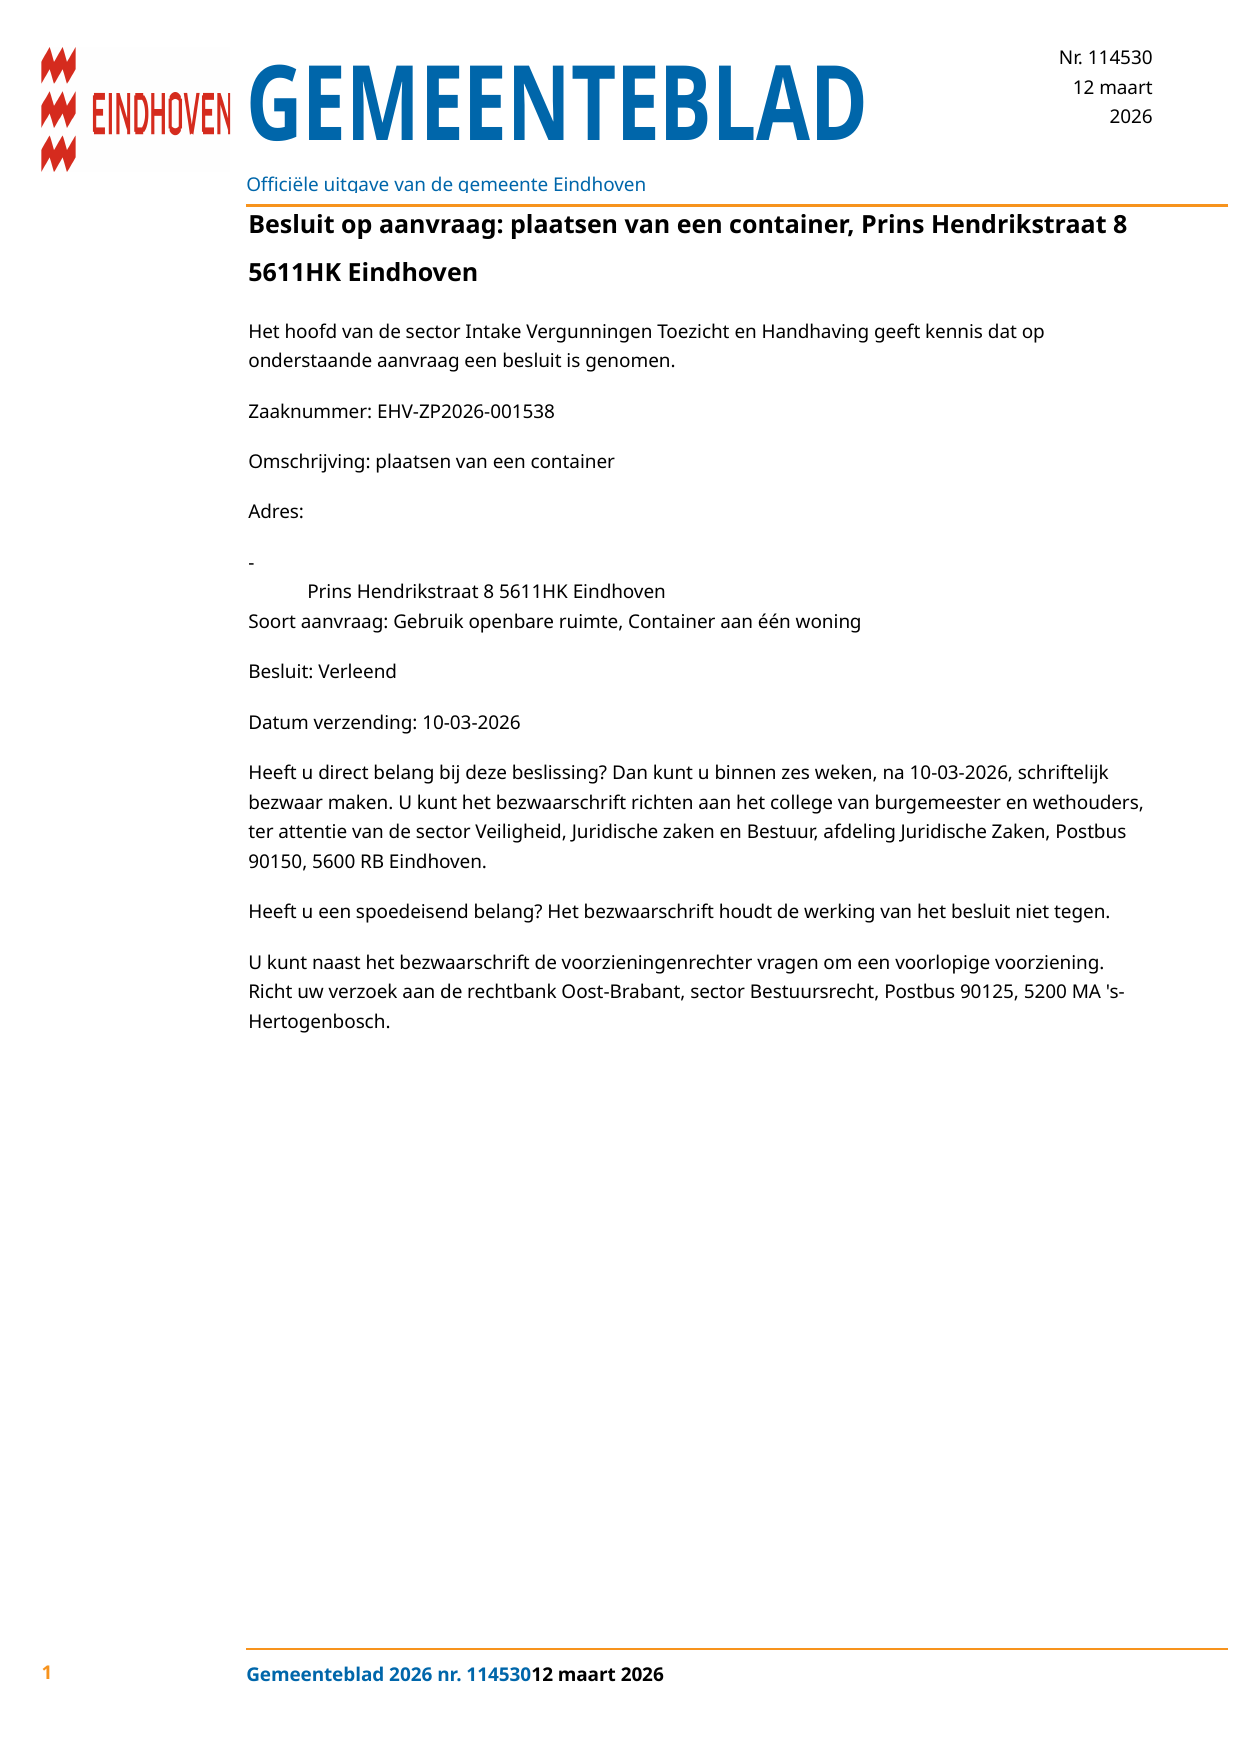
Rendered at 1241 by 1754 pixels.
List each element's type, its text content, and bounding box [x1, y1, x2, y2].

list Prins Hendrikstraat 8 5611HK Eindhoven [248, 579, 1152, 604]
text Besluit op aanvraag: plaatsen van een container, Prins Hendrikstraat 8 5611HK Eindhoven [248, 207, 1152, 288]
text Heeft u direct belang bij deze beslissing? Dan kunt u binnen zes weken, na 10-03-2026, schriftelijk bezwaar maken. U kunt het bezwaarschrift richten aan het college van burgemeester en wethouders, ter attentie van de sector Veiligheid, Juridische zaken en Bestuur, afdeling Juridische Zaken, Postbus 90150, 5600 RB Eindhoven. [248, 759, 1152, 874]
text Omschrijving: plaatsen van een container [248, 448, 1152, 474]
text Zaaknummer: EHV-ZP2026-001538 [248, 398, 1152, 424]
text Besluit: Verleend [248, 659, 1152, 684]
text Het hoofd van de sector Intake Vergunningen Toezicht en Handhaving geeft kennis dat op onderstaande aanvraag een besluit is genomen. [248, 318, 1152, 373]
text Soort aanvraag: Gebruik openbare ruimte, Container aan één woning [248, 608, 1152, 634]
picture [41, 47, 231, 172]
text Adres: [248, 499, 1152, 524]
text Datum verzending: 10-03-2026 [248, 709, 1152, 735]
text U kunt naast het bezwaarschrift de voorzieningenrechter vragen om een voorlopige voorziening. Richt uw verzoek aan de rechtbank Oost-Brabant, sector Bestuursrecht, Postbus 90125, 5200 MA 's-Hertogenbosch. [248, 949, 1152, 1034]
text Heeft u een spoedeisend belang? Het bezwaarschrift houdt de werking van het besluit niet tegen. [248, 899, 1152, 924]
